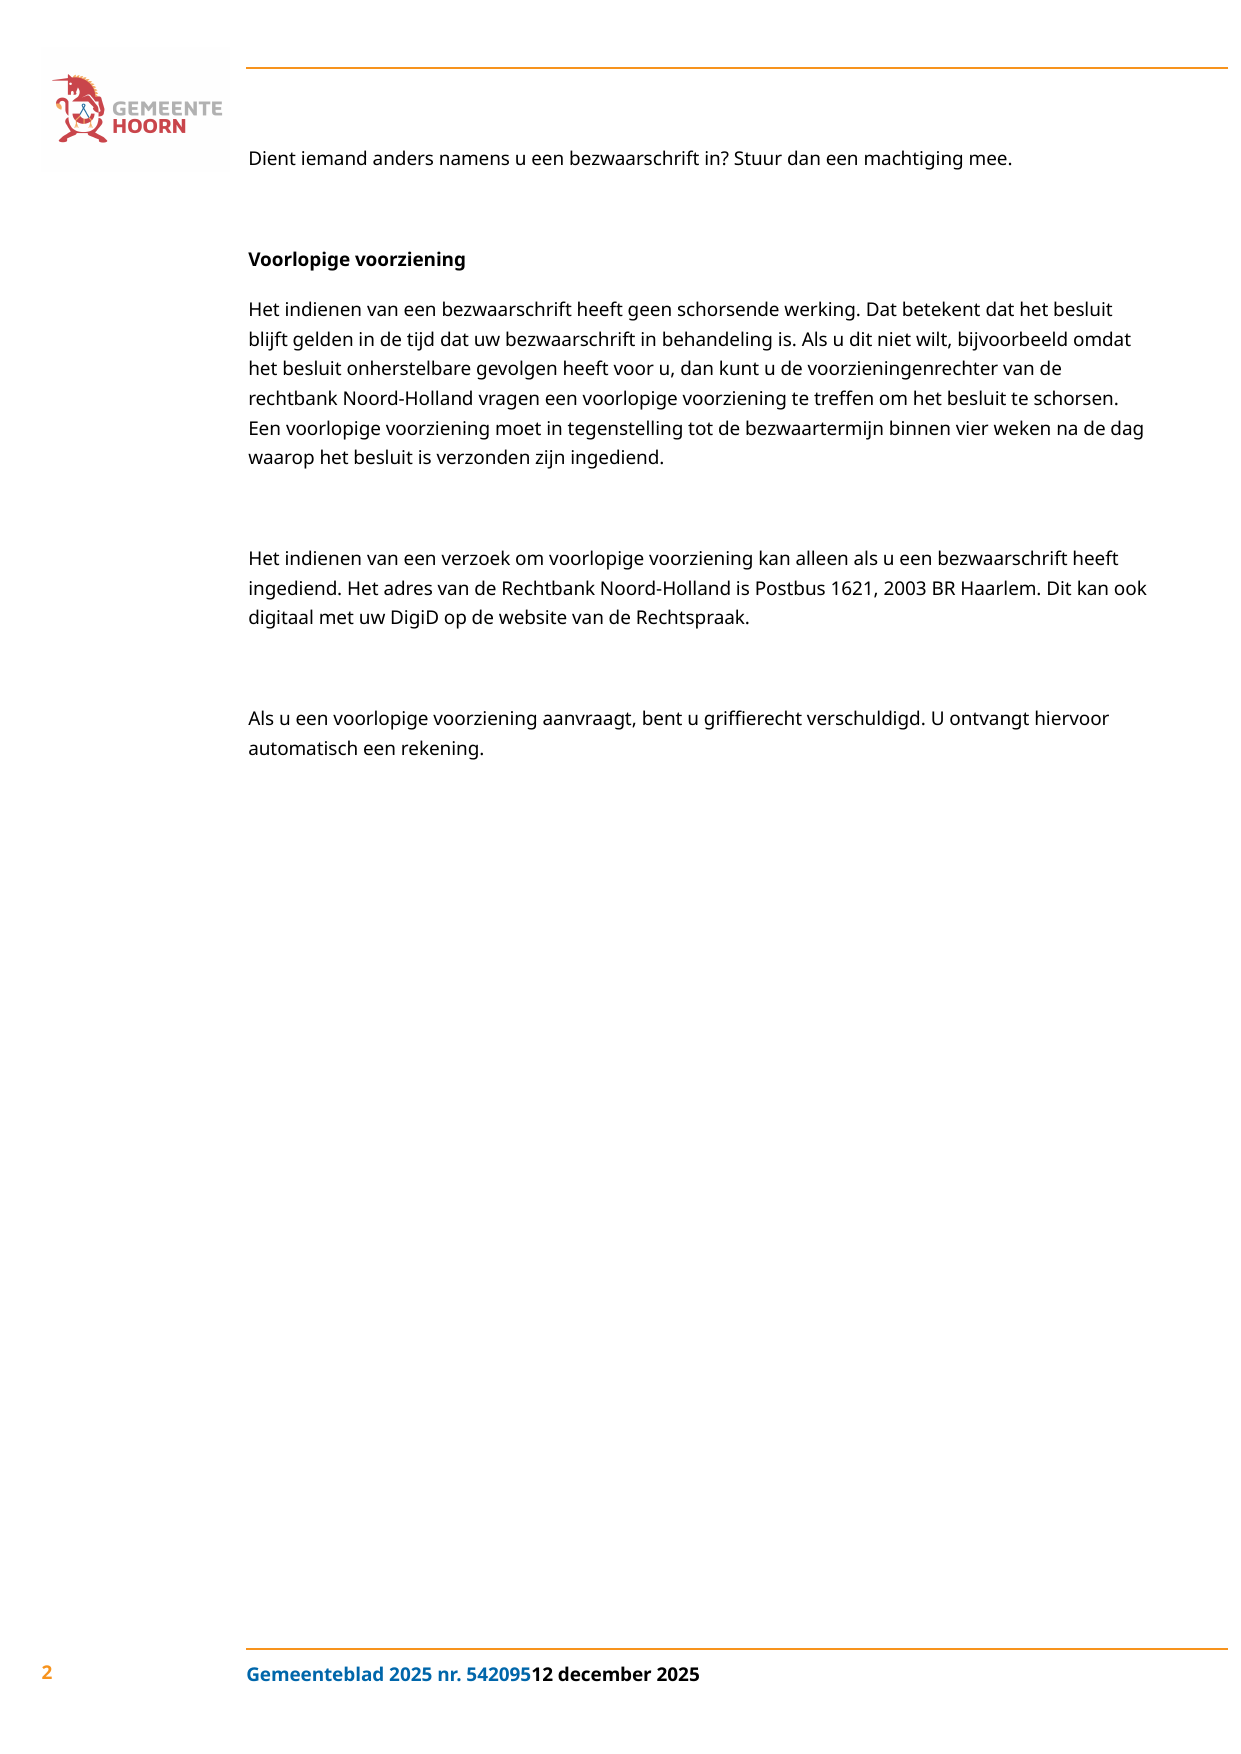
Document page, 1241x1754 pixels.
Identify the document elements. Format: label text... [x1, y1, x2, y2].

picture [41, 47, 231, 172]
text Het indienen van een bezwaarschrift heeft geen schorsende werking. Dat betekent dat het besluit blijft gelden in de tijd dat uw bezwaarschrift in behandeling is. Als u dit niet wilt, bijvoorbeeld omdat het besluit onherstelbare gevolgen heeft voor u, dan kunt u de voorzieningenrechter van de rechtbank Noord-Holland vragen een voorlopige voorziening te treffen om het besluit te schorsen. Een voorlopige voorziening moet in tegenstelling tot de bezwaartermijn binnen vier weken na de dag waarop het besluit is verzonden zijn ingediend. [248, 296, 1152, 470]
text Het indienen van een verzoek om voorlopige voorziening kan alleen als u een bezwaarschrift heeft ingediend. Het adres van de Rechtbank Noord-Holland is Postbus 1621, 2003 BR Haarlem. Dit kan ook digitaal met uw DigiD op de website van de Rechtspraak. [248, 545, 1152, 630]
text Als u een voorlopige voorziening aanvraagt, bent u griffierecht verschuldigd. U ontvangt hiervoor automatisch een rekening. [248, 705, 1152, 761]
text Dient iemand anders namens u een bezwaarschrift in? Stuur dan een machtiging mee. [248, 145, 1152, 171]
text Voorlopige voorziening [248, 246, 1152, 272]
